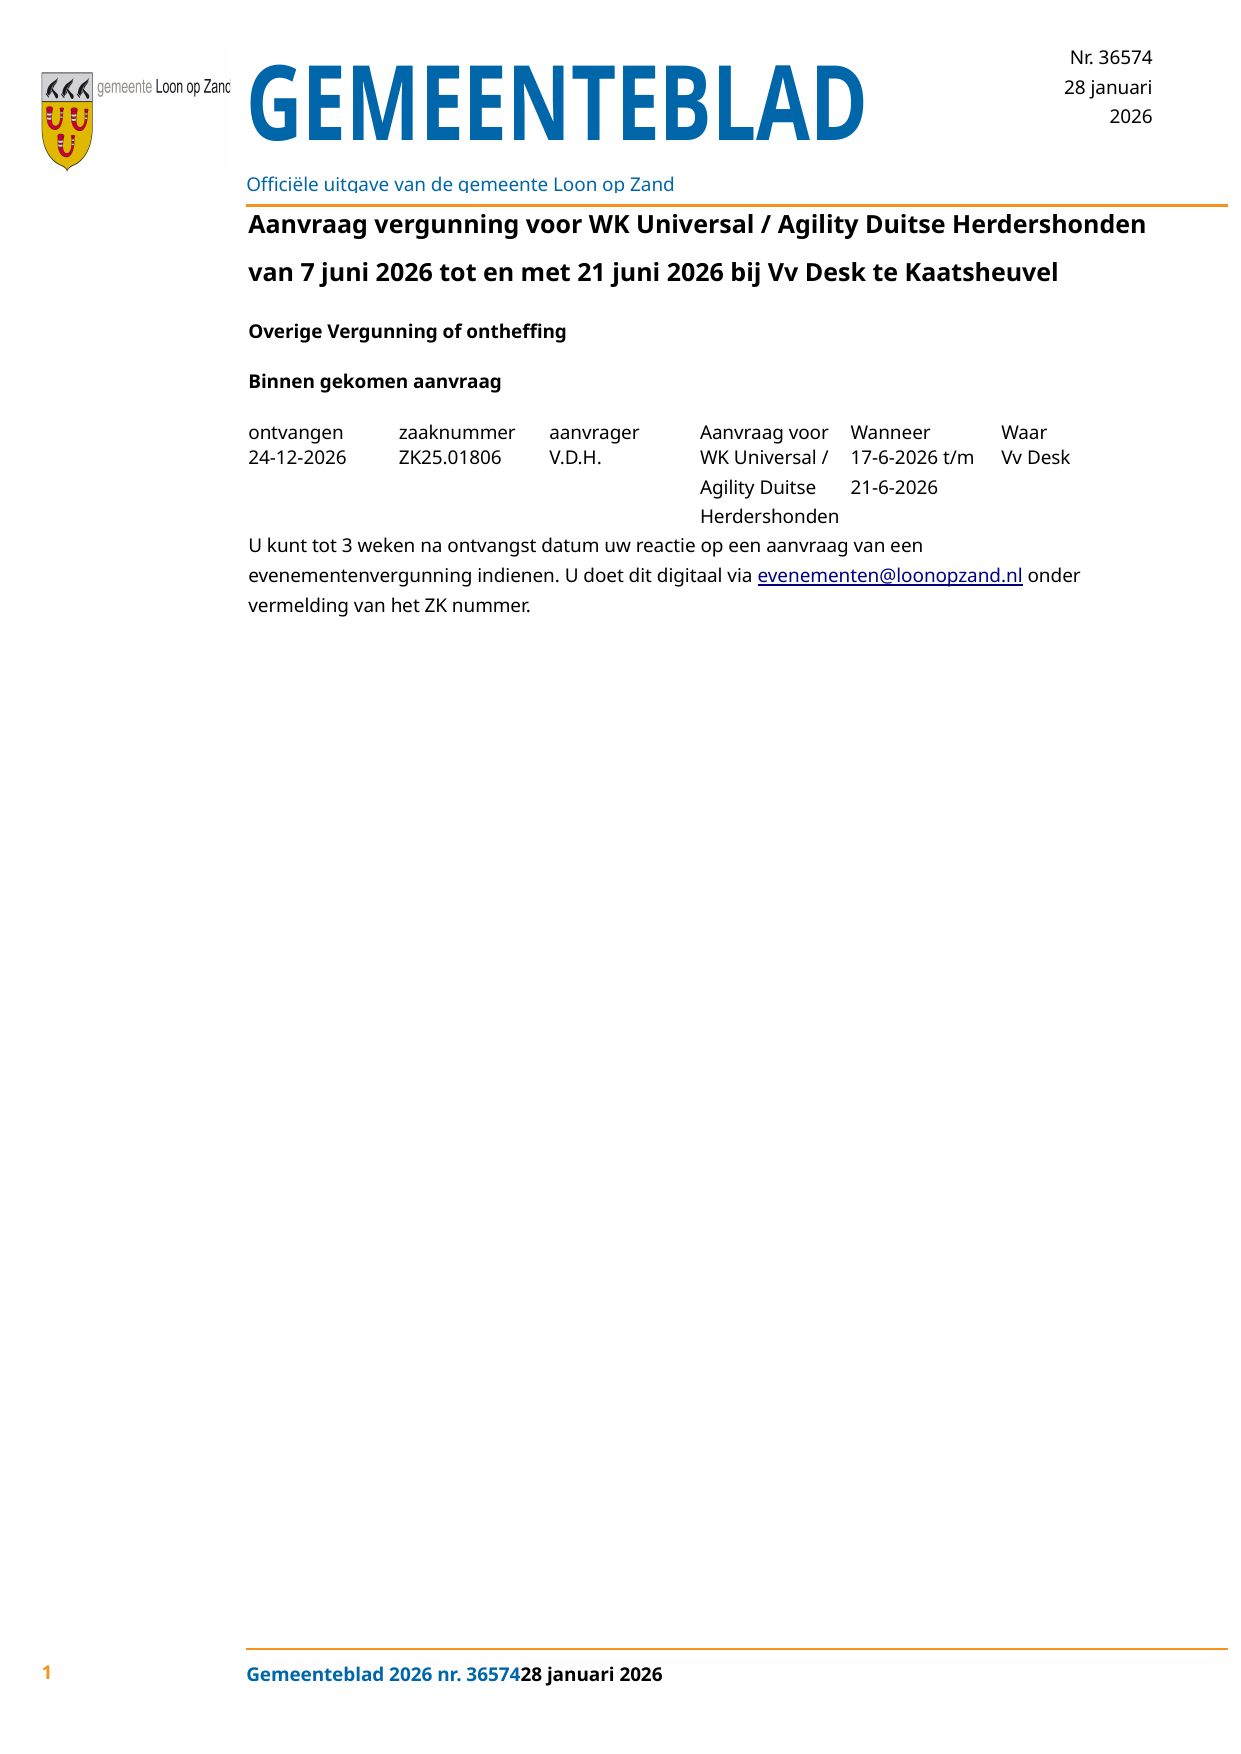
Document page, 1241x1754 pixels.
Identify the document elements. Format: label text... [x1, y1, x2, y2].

table_cell V.D.H. [549, 445, 700, 529]
table_cell WK Universal / Agility Duitse Herdershonden [700, 445, 850, 529]
table_header zaaknummer [399, 419, 549, 444]
text U kunt tot 3 weken na ontvangst datum uw reactie op een aanvraag van een evenementenvergunning indienen. U doet dit digitaal via evenementen@loonopzand.nl onder vermelding van het ZK nummer. [248, 533, 1152, 618]
table_cell ZK25.01806 [399, 445, 549, 529]
table_cell Vv Desk [1001, 445, 1152, 529]
table_header Aanvraag voor [700, 419, 850, 444]
table_header Wanneer [850, 419, 1001, 444]
table_header aanvrager [549, 419, 700, 444]
table_header ontvangen [248, 419, 398, 444]
table_cell 24-12-2026 [248, 445, 398, 529]
text Overige Vergunning of ontheffing [248, 318, 1152, 344]
table_cell 17-6-2026 t/m 21-6-2026 [850, 445, 1001, 529]
text Binnen gekomen aanvraag [248, 368, 1152, 394]
table_header Waar [1001, 419, 1152, 444]
text Aanvraag vergunning voor WK Universal / Agility Duitse Herdershonden van 7 juni 2026 tot en met 21 juni 2026 bij Vv Desk te Kaatsheuvel [248, 207, 1152, 288]
picture [41, 47, 231, 172]
